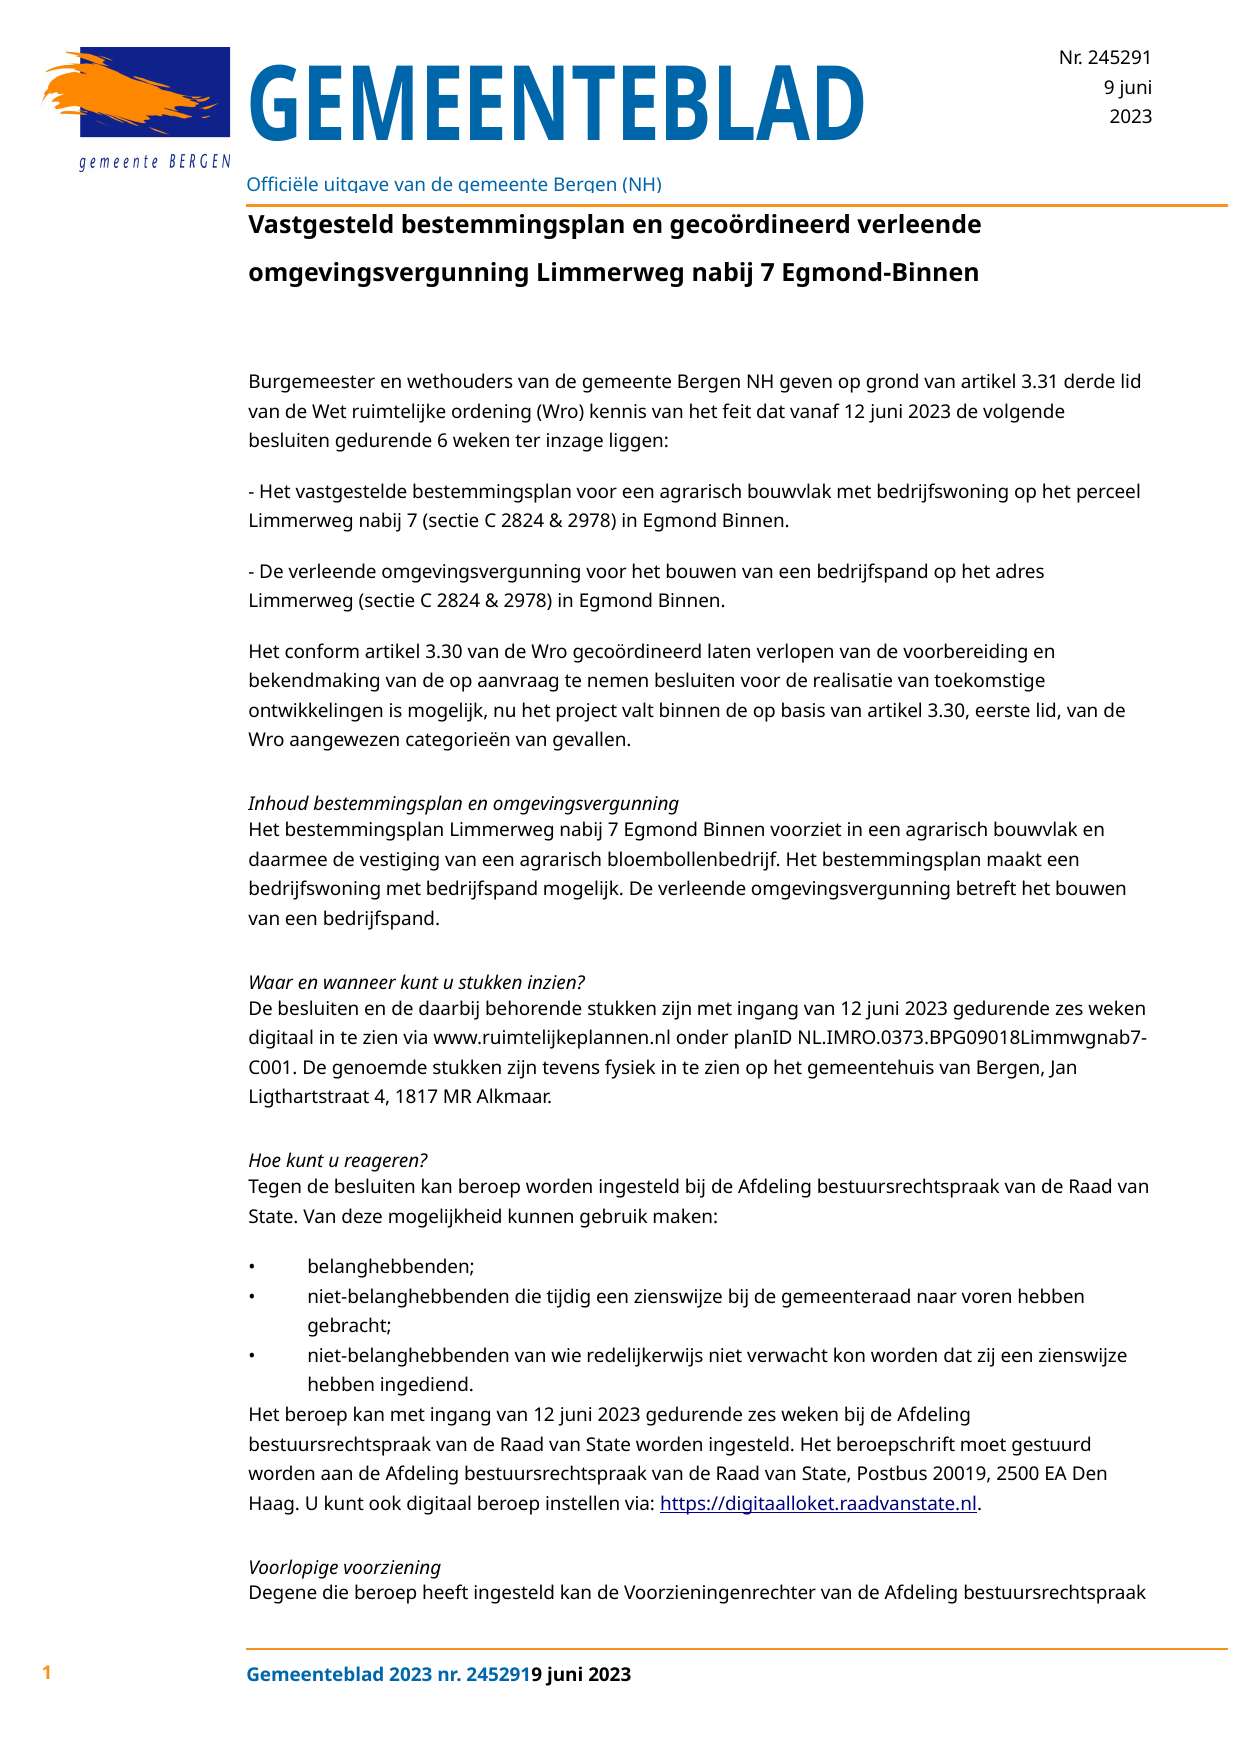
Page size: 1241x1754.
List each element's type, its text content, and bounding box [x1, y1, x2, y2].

text - De verleende omgevingsvergunning voor het bouwen van een bedrijfspand op het adres Limmerweg (sectie C 2824 & 2978) in Egmond Binnen. [248, 558, 1152, 613]
text Burgemeester en wethouders van de gemeente Bergen NH geven op grond van artikel 3.31 derde lid van de Wet ruimtelijke ordening (Wro) kennis van het feit dat vanaf 12 juni 2023 de volgende besluiten gedurende 6 weken ter inzage liggen: [248, 368, 1152, 453]
text Waar en wanneer kunt u stukken inzien? [248, 969, 1152, 995]
text Het conform artikel 3.30 van de Wro gecoördineerd laten verlopen van de voorbereiding en bekendmaking van de op aanvraag te nemen besluiten voor de realisatie van toekomstige ontwikkelingen is mogelijk, nu het project valt binnen de op basis van artikel 3.30, eerste lid, van de Wro aangewezen categorieën van gevallen. [248, 638, 1152, 752]
picture [41, 47, 231, 172]
text Degene die beroep heeft ingesteld kan de Voorzieningenrechter van de Afdeling bestuursrechtspraak [248, 1579, 1152, 1605]
text De besluiten en de daarbij behorende stukken zijn met ingang van 12 juni 2023 gedurende zes weken digitaal in te zien via www.ruimtelijkeplannen.nl onder planID NL.IMRO.0373.BPG09018Limmwgnab7-C001. De genoemde stukken zijn tevens fysiek in te zien op het gemeentehuis van Bergen, Jan Ligthartstraat 4, 1817 MR Alkmaar. [248, 995, 1152, 1109]
list niet-belanghebbenden die tijdig een zienswijze bij de gemeenteraad naar voren hebben gebracht; [248, 1283, 1152, 1338]
text Inhoud bestemmingsplan en omgevingsvergunning [248, 791, 1152, 816]
text Vastgesteld bestemmingsplan en gecoördineerd verleende omgevingsvergunning Limmerweg nabij 7 Egmond-Binnen [248, 207, 1152, 288]
text Tegen de besluiten kan beroep worden ingesteld bij de Afdeling bestuursrechtspraak van de Raad van State. Van deze mogelijkheid kunnen gebruik maken: [248, 1173, 1152, 1228]
text Hoe kunt u reageren? [248, 1147, 1152, 1173]
text - Het vastgestelde bestemmingsplan voor een agrarisch bouwvlak met bedrijfswoning op het perceel Limmerweg nabij 7 (sectie C 2824 & 2978) in Egmond Binnen. [248, 478, 1152, 533]
text Voorlopige voorziening [248, 1554, 1152, 1579]
text Het beroep kan met ingang van 12 juni 2023 gedurende zes weken bij de Afdeling bestuursrechtspraak van de Raad van State worden ingesteld. Het beroepschrift moet gestuurd worden aan de Afdeling bestuursrechtspraak van de Raad van State, Postbus 20019, 2500 EA Den Haag. U kunt ook digitaal beroep instellen via: https://digitaalloket.raadvanstate.nl. [248, 1401, 1152, 1516]
list belanghebbenden; [248, 1253, 1152, 1279]
text Het bestemmingsplan Limmerweg nabij 7 Egmond Binnen voorziet in een agrarisch bouwvlak en daarmee de vestiging van een agrarisch bloembollenbedrijf. Het bestemmingsplan maakt een bedrijfswoning met bedrijfspand mogelijk. De verleende omgevingsvergunning betreft het bouwen van een bedrijfspand. [248, 816, 1152, 931]
list niet-belanghebbenden van wie redelijkerwijs niet verwacht kon worden dat zij een zienswijze hebben ingediend. [248, 1342, 1152, 1397]
